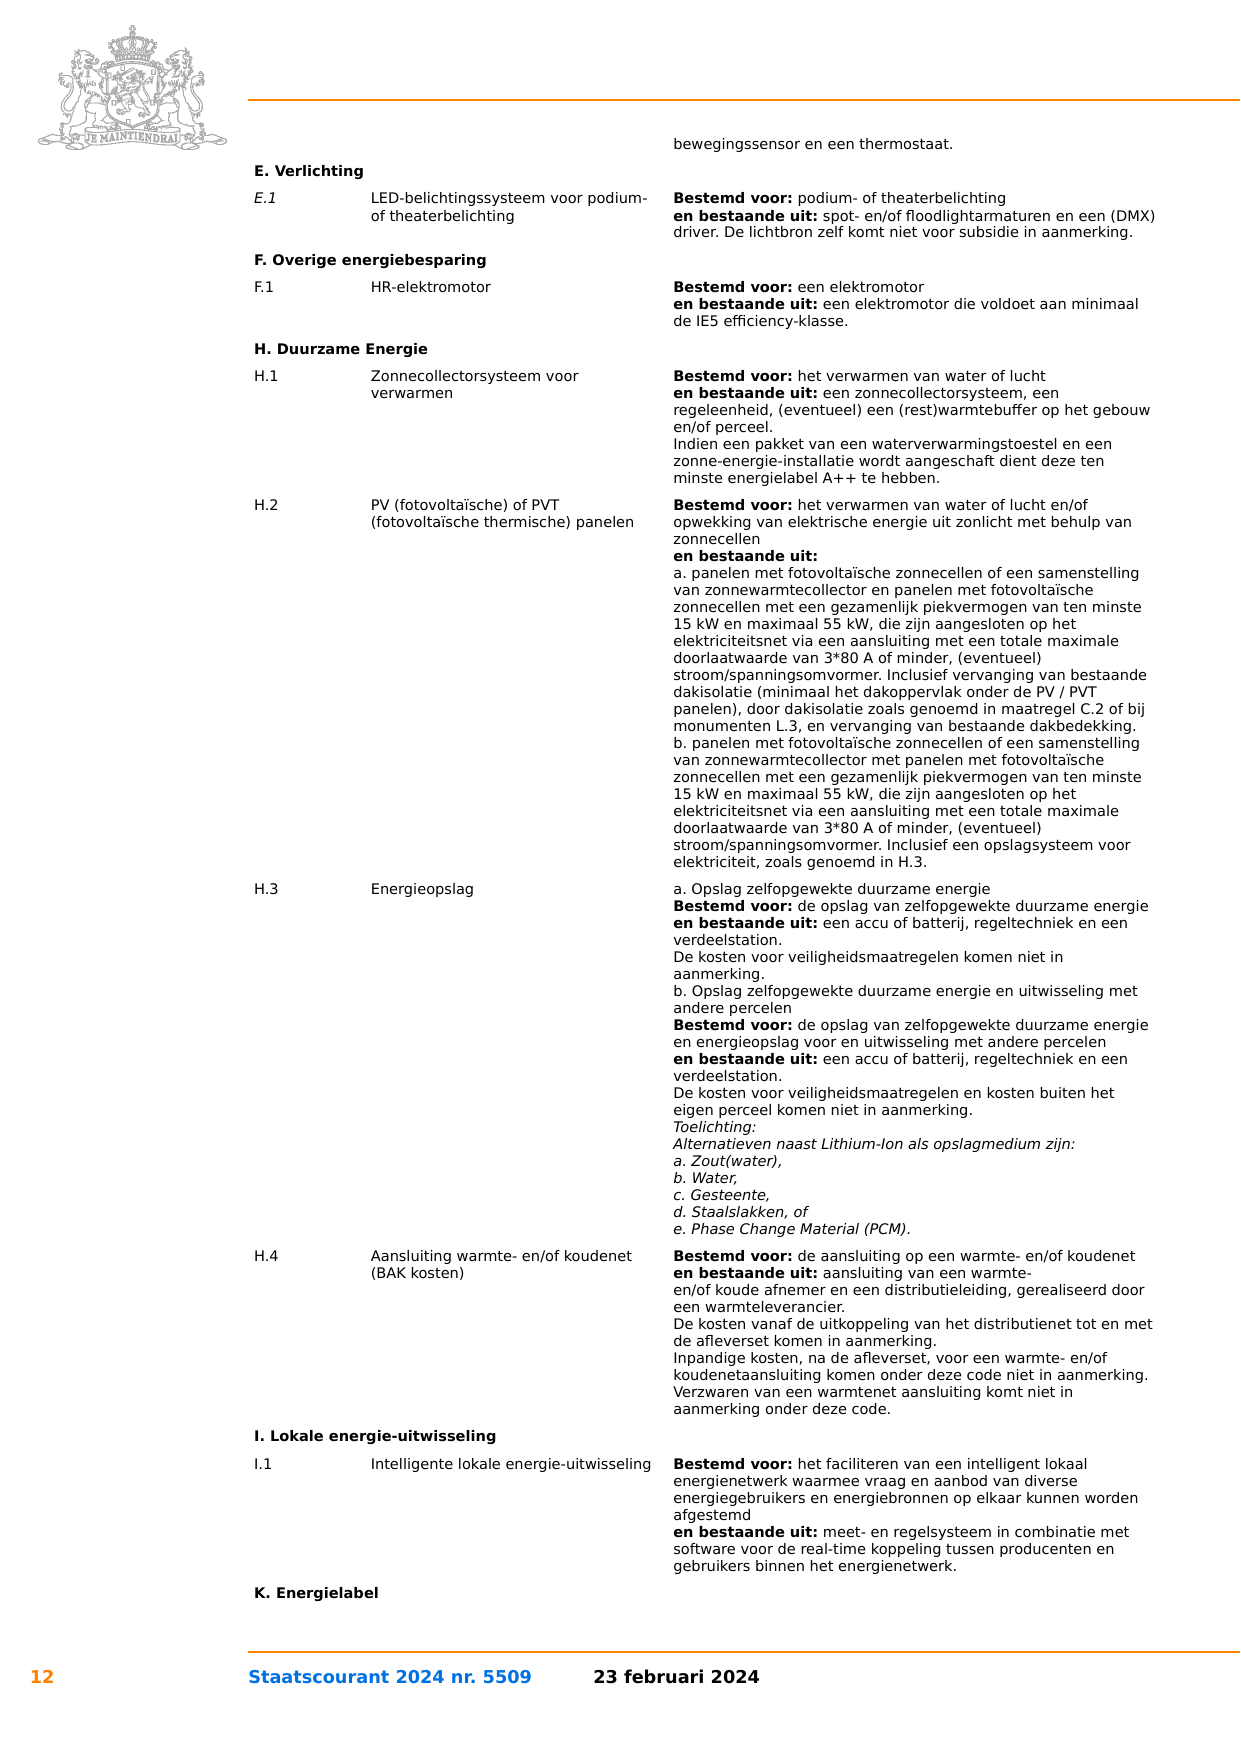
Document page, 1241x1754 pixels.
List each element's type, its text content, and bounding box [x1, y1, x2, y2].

table_cell H. Duurzame Energie [249, 336, 1163, 362]
table_cell Bestemd voor: de aansluiting op een warmte- en/of koudenet en bestaande uit: aansluiting van een warmte- en/of koude afnemer en een distributieleiding, gerealiseerd door een warmteleverancier. De kosten vanaf de uitkoppeling van het distributienet tot en met de afleverset komen in aanmerking. Inpandige kosten, na de afleverset, voor een warmte- en/of koudenetaansluiting komen onder deze code niet in aanmerking. Verzwaren van een warmtenet aansluiting komt niet in aanmerking onder deze code. [668, 1244, 1163, 1423]
table_cell Bestemd voor: het verwarmen van water of lucht en/of opwekking van elektrische energie uit zonlicht met behulp van zonnecellen en bestaande uit: a. panelen met fotovoltaïsche zonnecellen of een samenstelling van zonnewarmtecollector en panelen met fotovoltaïsche zonnecellen met een gezamenlijk piekvermogen van ten minste 15 kW en maximaal 55 kW, die zijn aangesloten op het elektriciteitsnet via een aansluiting met een totale maximale doorlaatwaarde van 3*80 A of minder, (eventueel) stroom/spanningsomvormer. Inclusief vervanging van bestaande dakisolatie (minimaal het dakoppervlak onder de PV / PVT panelen), door dakisolatie zoals genoemd in maatregel C.2 of bij monumenten L.3, en vervanging van bestaande dakbedekking. b. panelen met fotovoltaïsche zonnecellen of een samenstelling van zonnewarmtecollector met panelen met fotovoltaïsche zonnecellen met een gezamenlijk piekvermogen van ten minste 15 kW en maximaal 55 kW, die zijn aangesloten op het elektriciteitsnet via een aansluiting met een totale maximale doorlaatwaarde van 3*80 A of minder, (eventueel) stroom/spanningsomvormer. Inclusief een opslagsysteem voor elektriciteit, zoals genoemd in H.3. [668, 493, 1163, 875]
table_cell H.4 [249, 1244, 364, 1423]
picture [38, 25, 227, 150]
table_cell K. Energielabel [249, 1580, 1163, 1607]
table_cell bewegingssensor en een thermostaat. [668, 131, 1163, 157]
table_cell PV (fotovoltaïsche) of PVT (fotovoltaïsche thermische) panelen [365, 493, 667, 875]
table_cell Aansluiting warmte- en/of koudenet (BAK kosten) [365, 1244, 667, 1423]
table_cell [249, 131, 364, 157]
table_cell LED-belichtingssysteem voor podium- of theaterbelichting [365, 186, 667, 246]
table_cell F.1 [249, 275, 364, 335]
table_cell E.1 [249, 186, 364, 246]
table_cell E. Verlichting [249, 158, 1163, 185]
table_cell Bestemd voor: een elektromotor en bestaande uit: een elektromotor die voldoet aan minimaal de IE5 efficiency-klasse. [668, 275, 1163, 335]
table_cell H.3 [249, 876, 364, 1242]
table_cell I. Lokale energie-uitwisseling [249, 1424, 1163, 1450]
table_cell Bestemd voor: het faciliteren van een intelligent lokaal energienetwerk waarmee vraag en aanbod van diverse energiegebruikers en energiebronnen op elkaar kunnen worden afgestemd en bestaande uit: meet- en regelsysteem in combinatie met software voor de real-time koppeling tussen producenten en gebruikers binnen het energienetwerk. [668, 1451, 1163, 1579]
table_cell F. Overige energiebesparing [249, 247, 1163, 273]
table_cell H.2 [249, 493, 364, 875]
table_cell a. Opslag zelfopgewekte duurzame energie Bestemd voor: de opslag van zelfopgewekte duurzame energie en bestaande uit: een accu of batterij, regeltechniek en een verdeelstation. De kosten voor veiligheidsmaatregelen komen niet in aanmerking. b. Opslag zelfopgewekte duurzame energie en uitwisseling met andere percelen Bestemd voor: de opslag van zelfopgewekte duurzame energie en energieopslag voor en uitwisseling met andere percelen en bestaande uit: een accu of batterij, regeltechniek en een verdeelstation. De kosten voor veiligheidsmaatregelen en kosten buiten het eigen perceel komen niet in aanmerking. Toelichting: Alternatieven naast Lithium-Ion als opslagmedium zijn: a. Zout(water), b. Water, c. Gesteente, d. Staalslakken, of e. Phase Change Material (PCM). [668, 876, 1163, 1242]
table_cell [365, 131, 667, 157]
table_cell Bestemd voor: het verwarmen van water of lucht en bestaande uit: een zonnecollectorsysteem, een regeleenheid, (eventueel) een (rest)warmtebuffer op het gebouw en/of perceel. Indien een pakket van een waterverwarmingstoestel en een zonne-energie-installatie wordt aangeschaft dient deze ten minste energielabel A++ te hebben. [668, 363, 1163, 491]
table_cell HR-elektromotor [365, 275, 667, 335]
table_cell Energieopslag [365, 876, 667, 1242]
table_cell I.1 [249, 1451, 364, 1579]
table_cell H.1 [249, 363, 364, 491]
table_cell Zonnecollectorsysteem voor verwarmen [365, 363, 667, 491]
table_cell Intelligente lokale energie-uitwisseling [365, 1451, 667, 1579]
table_cell Bestemd voor: podium- of theaterbelichting en bestaande uit: spot- en/of floodlightarmaturen en een (DMX) driver. De lichtbron zelf komt niet voor subsidie in aanmerking. [668, 186, 1163, 246]
